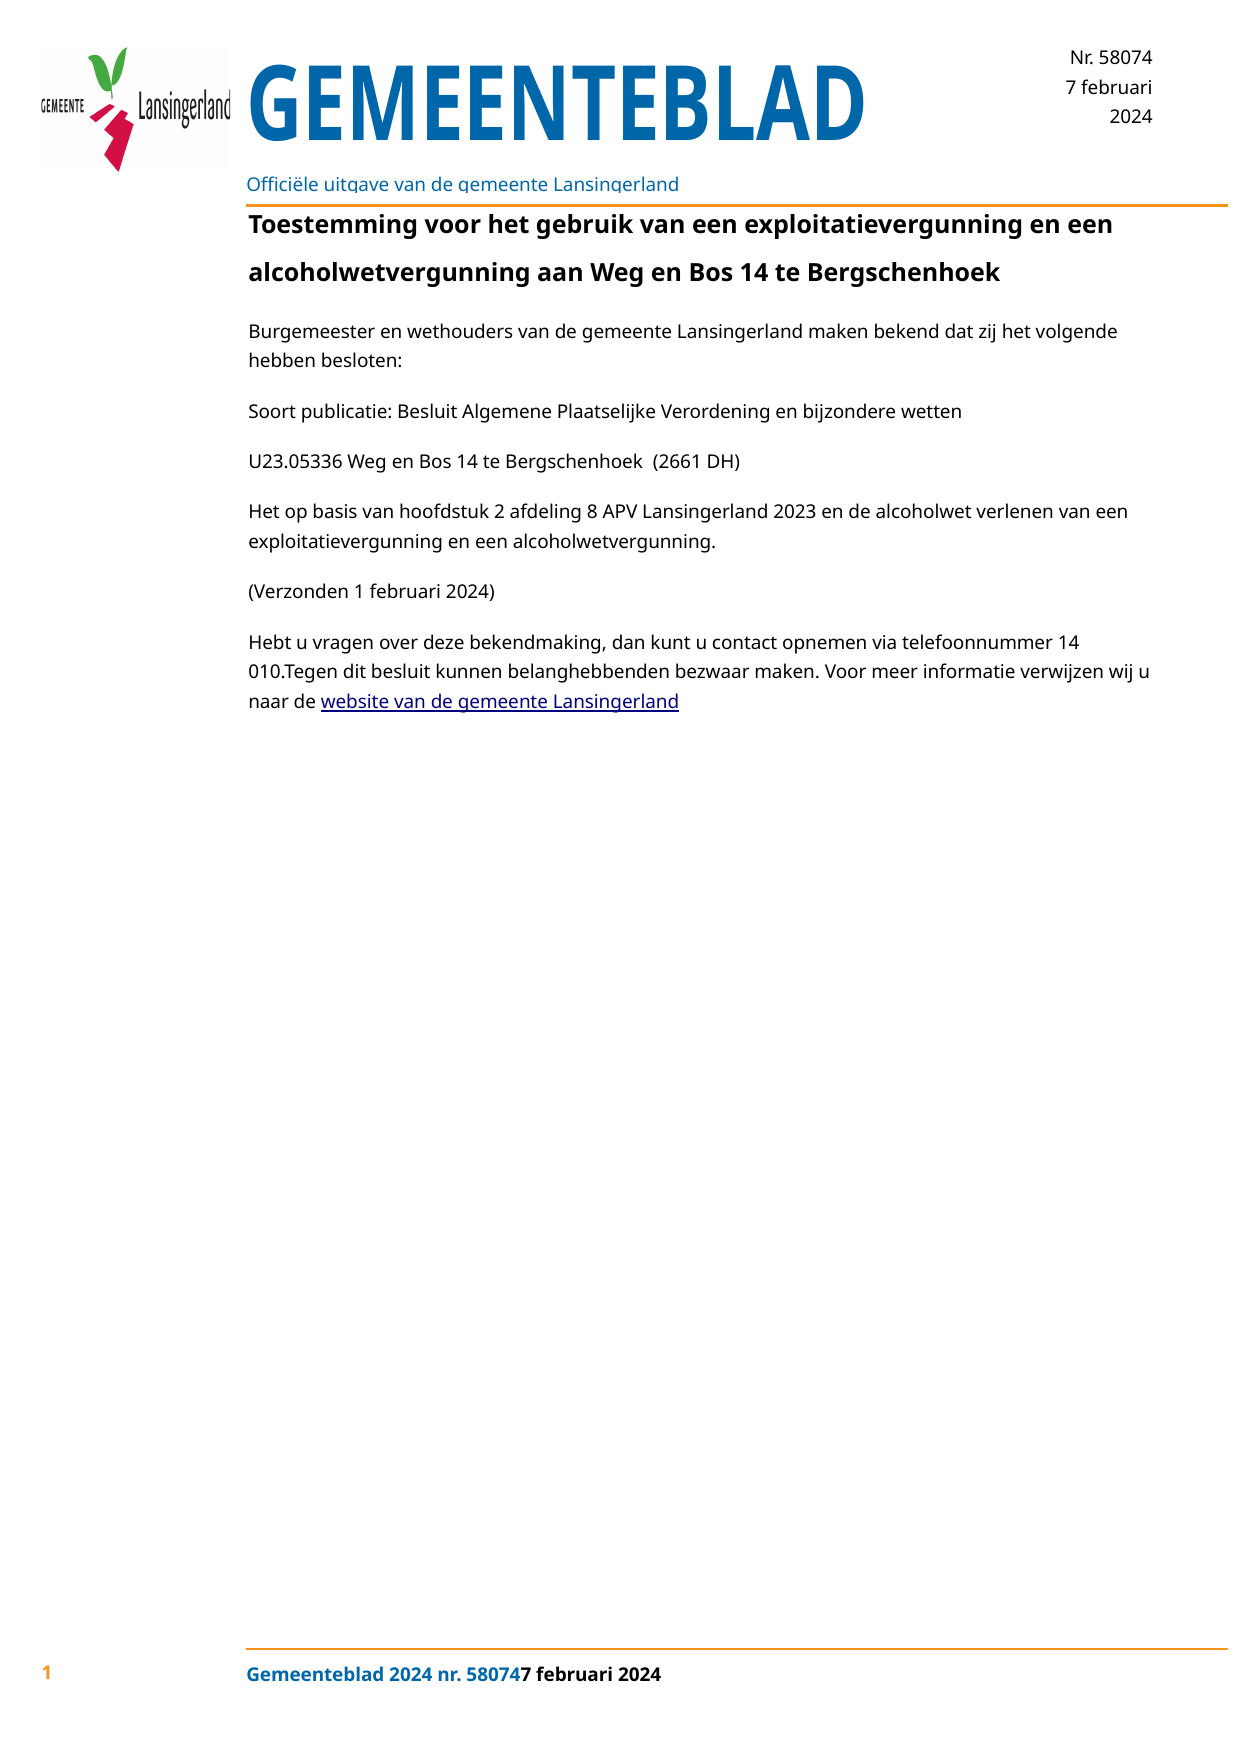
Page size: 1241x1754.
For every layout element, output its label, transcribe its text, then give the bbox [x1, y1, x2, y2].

text Toestemming voor het gebruik van een exploitatievergunning en een alcoholwetvergunning aan Weg en Bos 14 te Bergschenhoek [248, 207, 1152, 288]
picture [41, 47, 231, 172]
text Het op basis van hoofdstuk 2 afdeling 8 APV Lansingerland 2023 en de alcoholwet verlenen van een exploitatievergunning en een alcoholwetvergunning. [248, 499, 1152, 554]
text Burgemeester en wethouders van de gemeente Lansingerland maken bekend dat zij het volgende hebben besloten: [248, 318, 1152, 373]
text Soort publicatie: Besluit Algemene Plaatselijke Verordening en bijzondere wetten [248, 398, 1152, 424]
text U23.05336 Weg en Bos 14 te Bergschenhoek (2661 DH) [248, 448, 1152, 474]
text Hebt u vragen over deze bekendmaking, dan kunt u contact opnemen via telefoonnummer 14 010.Tegen dit besluit kunnen belanghebbenden bezwaar maken. Voor meer informatie verwijzen wij u naar de website van de gemeente Lansingerland [248, 629, 1152, 714]
text (Verzonden 1 februari 2024) [248, 579, 1152, 604]
